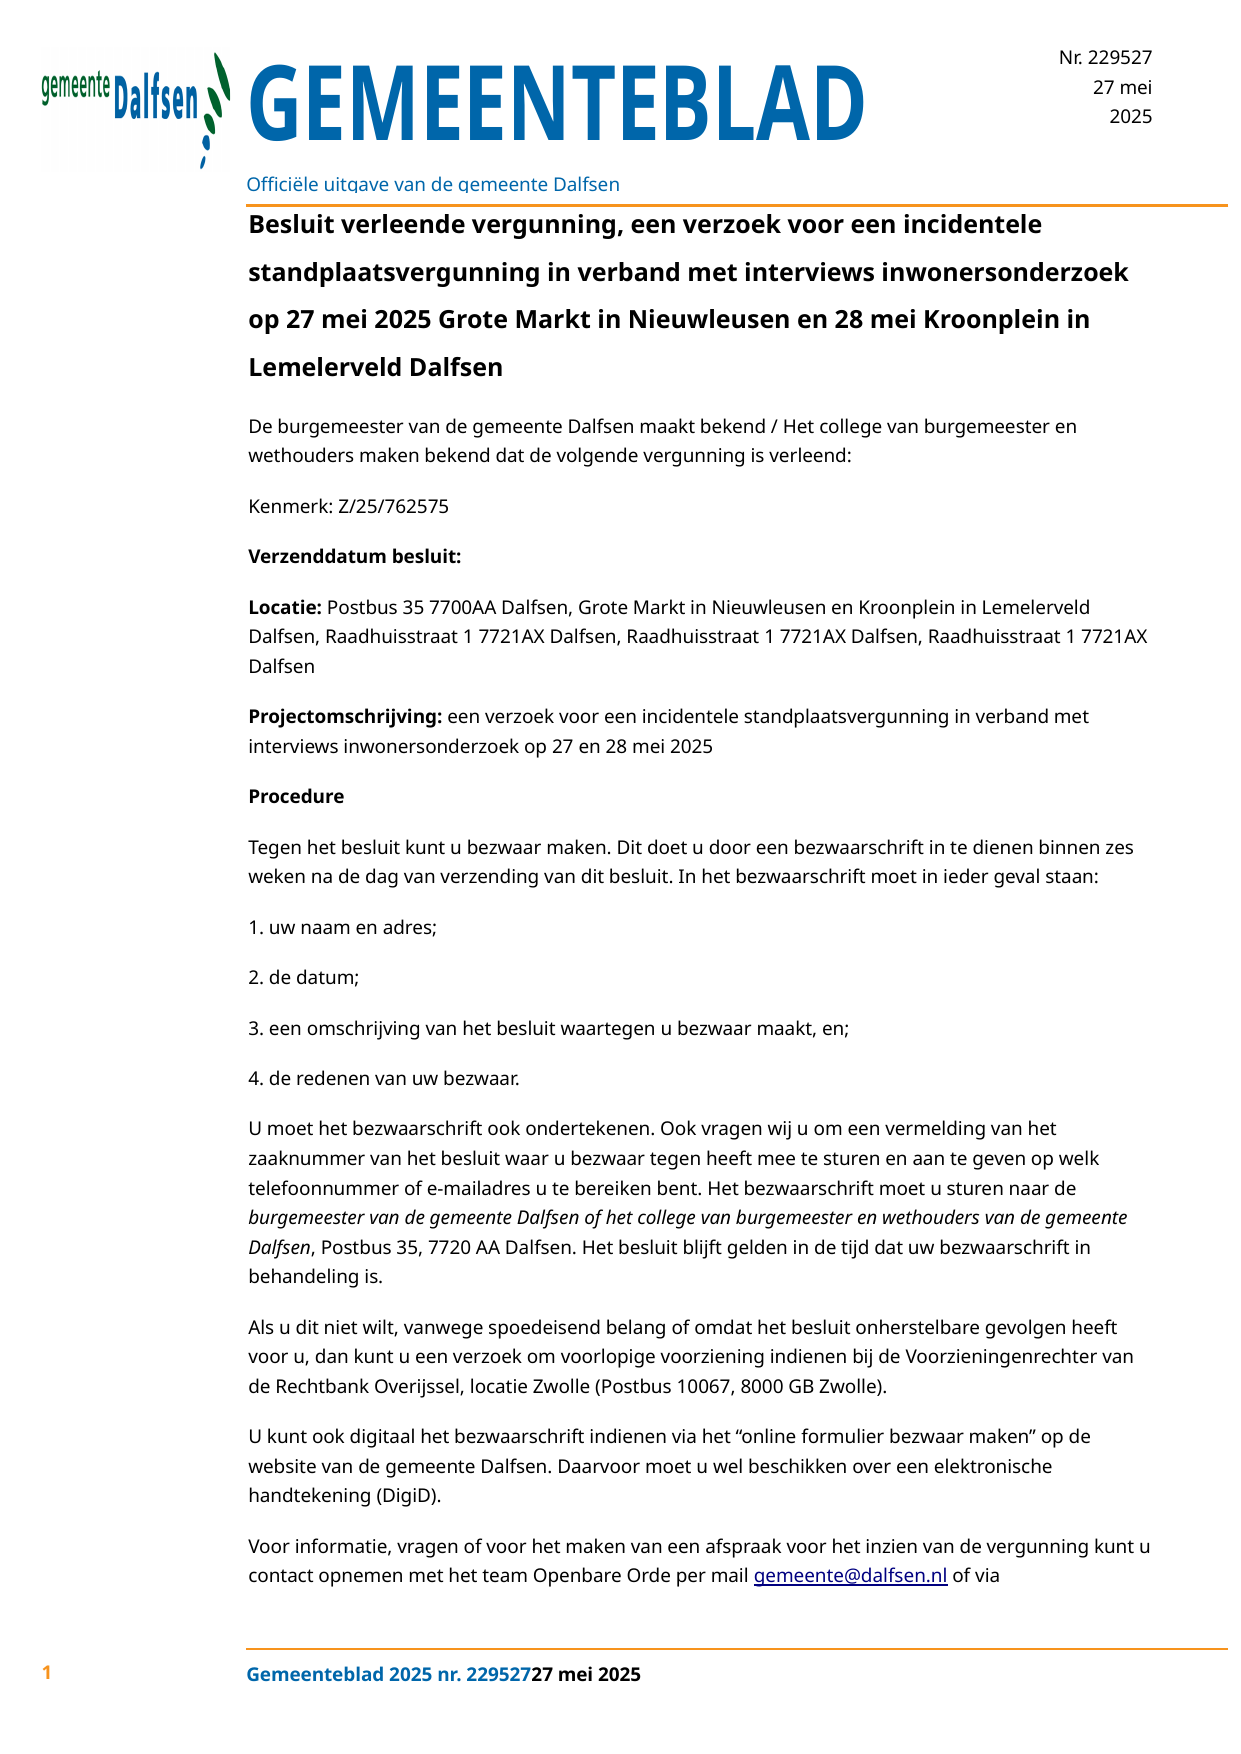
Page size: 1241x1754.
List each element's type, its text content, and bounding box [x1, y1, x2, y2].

text Projectomschrijving: een verzoek voor een incidentele standplaatsvergunning in verband met interviews inwonersonderzoek op 27 en 28 mei 2025 [248, 703, 1152, 759]
text 4. de redenen van uw bezwaar. [248, 1065, 1152, 1091]
text Kenmerk: Z/25/762575 [248, 493, 1152, 519]
text Tegen het besluit kunt u bezwaar maken. Dit doet u door een bezwaarschrift in te dienen binnen zes weken na de dag van verzending van dit besluit. In het bezwaarschrift moet in ieder geval staan: [248, 834, 1152, 889]
text Voor informatie, vragen of voor het maken van een afspraak voor het inzien van de vergunning kunt u contact opnemen met het team Openbare Orde per mail gemeente@dalfsen.nl of via [248, 1533, 1152, 1588]
text U moet het bezwaarschrift ook ondertekenen. Ook vragen wij u om een vermelding van het zaaknummer van het besluit waar u bezwaar tegen heeft mee te sturen en aan te geven op welk telefoonnummer of e-mailadres u te bereiken bent. Het bezwaarschrift moet u sturen naar de burgemeester van de gemeente Dalfsen of het college van burgemeester en wethouders van de gemeente Dalfsen, Postbus 35, 7720 AA Dalfsen. Het besluit blijft gelden in de tijd dat uw bezwaarschrift in behandeling is. [248, 1116, 1152, 1289]
text 1. uw naam en adres; [248, 914, 1152, 940]
text 3. een omschrijving van het besluit waartegen u bezwaar maakt, en; [248, 1015, 1152, 1041]
text Locatie: Postbus 35 7700AA Dalfsen, Grote Markt in Nieuwleusen en Kroonplein in Lemelerveld Dalfsen, Raadhuisstraat 1 7721AX Dalfsen, Raadhuisstraat 1 7721AX Dalfsen, Raadhuisstraat 1 7721AX Dalfsen [248, 594, 1152, 679]
text Procedure [248, 783, 1152, 809]
text Besluit verleende vergunning, een verzoek voor een incidentele standplaatsvergunning in verband met interviews inwonersonderzoek op 27 mei 2025 Grote Markt in Nieuwleusen en 28 mei Kroonplein in Lemelerveld Dalfsen [248, 207, 1152, 384]
text U kunt ook digitaal het bezwaarschrift indienen via het “online formulier bezwaar maken” op de website van de gemeente Dalfsen. Daarvoor moet u wel beschikken over een elektronische handtekening (DigiD). [248, 1423, 1152, 1508]
text 2. de datum; [248, 964, 1152, 990]
text Als u dit niet wilt, vanwege spoedeisend belang of omdat het besluit onherstelbare gevolgen heeft voor u, dan kunt u een verzoek om voorlopige voorziening indienen bij de Voorzieningenrechter van de Rechtbank Overijssel, locatie Zwolle (Postbus 10067, 8000 GB Zwolle). [248, 1314, 1152, 1399]
text Verzenddatum besluit: [248, 543, 1152, 569]
picture [41, 47, 231, 172]
text De burgemeester van de gemeente Dalfsen maakt bekend / Het college van burgemeester en wethouders maken bekend dat de volgende vergunning is verleend: [248, 413, 1152, 468]
